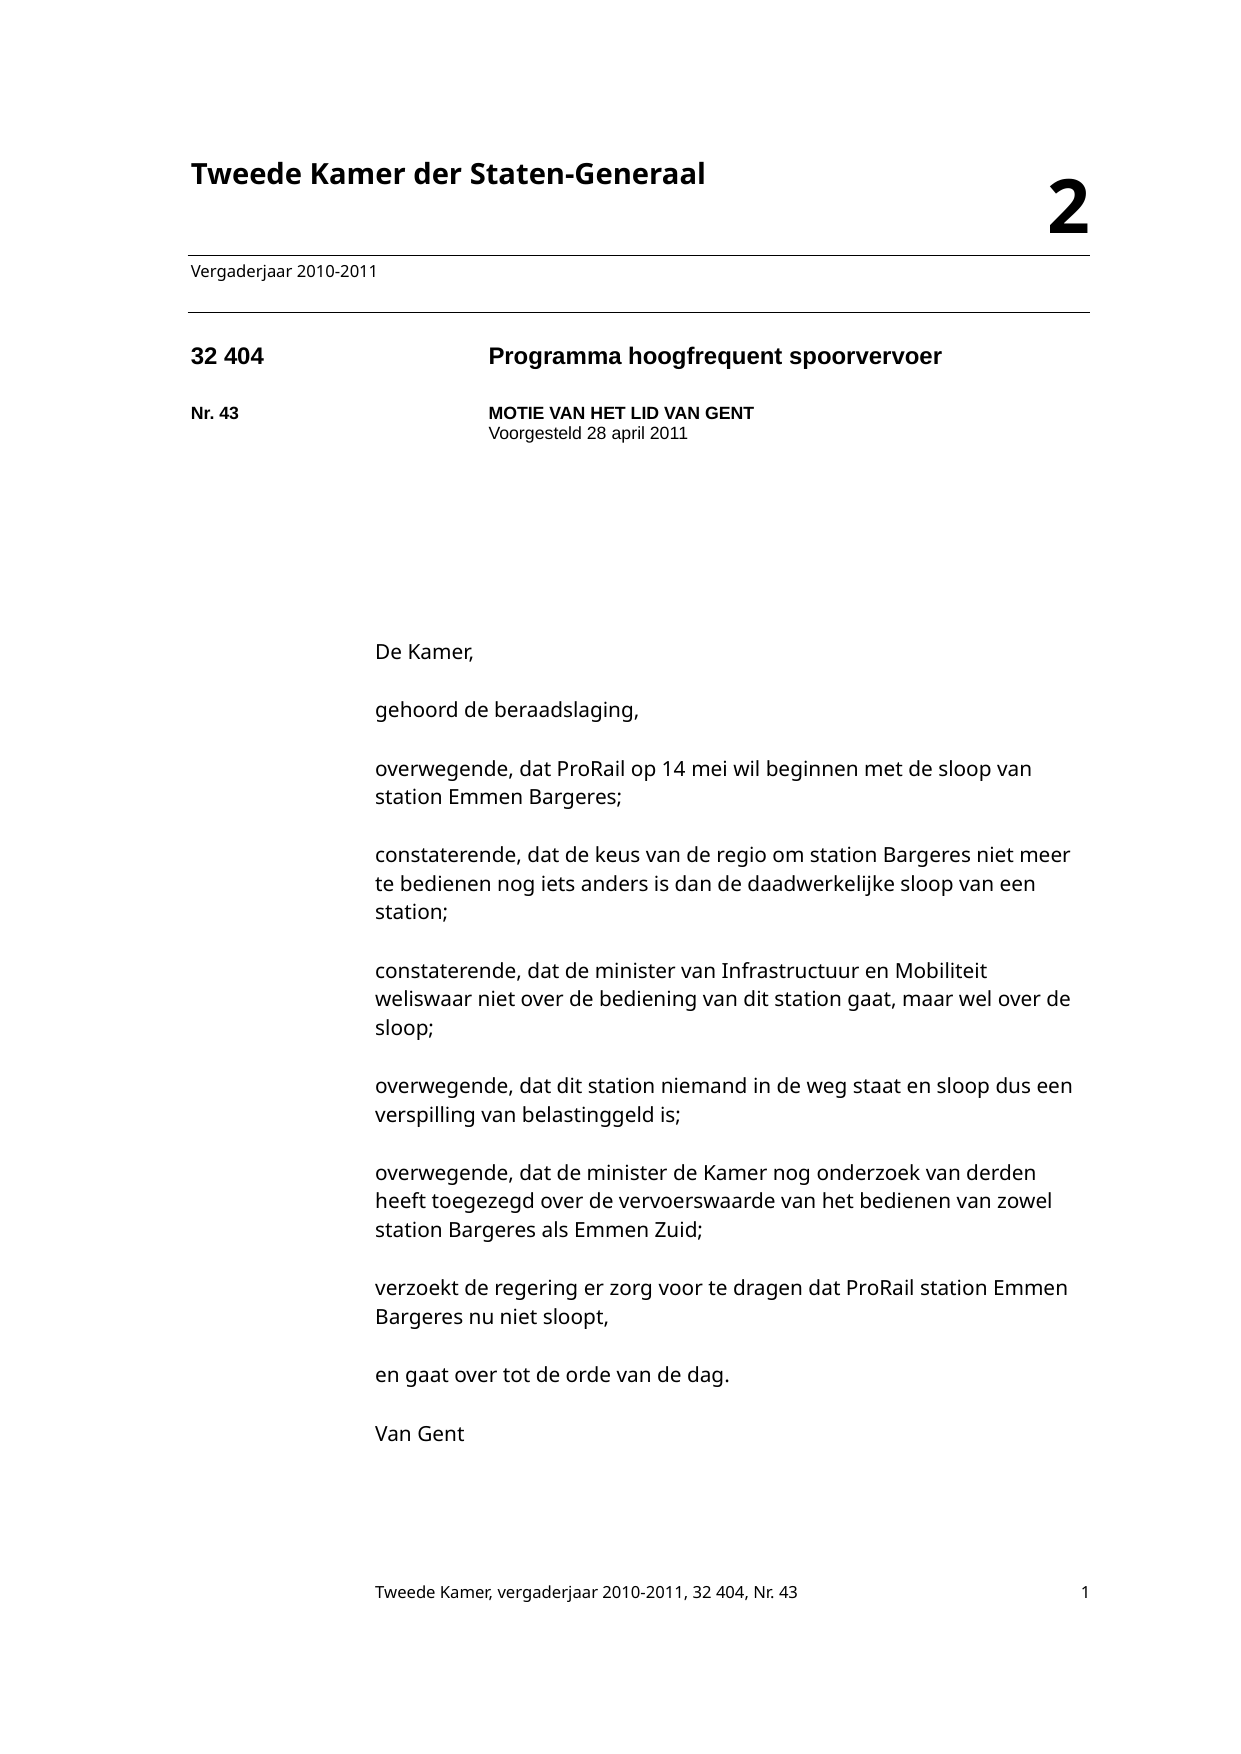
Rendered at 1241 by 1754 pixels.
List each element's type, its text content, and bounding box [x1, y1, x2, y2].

table_cell [188, 313, 485, 339]
table_cell Programma hoogfrequent spoorvervoer [485, 339, 1090, 399]
table_cell Vergaderjaar 2010-2011 [188, 256, 485, 312]
text De Kamer, [375, 637, 1090, 665]
table_cell Nr. 43 [188, 399, 485, 518]
text verzoekt de regering er zorg voor te dragen dat ProRail station Emmen Bargeres nu niet sloopt, [375, 1273, 1090, 1330]
text Van Gent [375, 1419, 1090, 1447]
text constaterende, dat de keus van de regio om station Bargeres niet meer te bedienen nog iets anders is dan de daadwerkelijke sloop van een station; [375, 841, 1090, 926]
text overwegende, dat dit station niemand in de weg staat en sloop dus een verspilling van belastinggeld is; [375, 1071, 1090, 1128]
table_header 2 [910, 150, 1090, 255]
table_cell [485, 256, 1090, 312]
text en gaat over tot de orde van de dag. [375, 1360, 1090, 1389]
text gehoord de beraadslaging, [375, 695, 1090, 724]
table_header Tweede Kamer der Staten-Generaal [188, 150, 909, 255]
text constaterende, dat de minister van Infrastructuur en Mobiliteit weliswaar niet over de bediening van dit station gaat, maar wel over de sloop; [375, 956, 1090, 1041]
table_cell [485, 313, 1090, 339]
table_cell 32 404 [188, 339, 485, 399]
text overwegende, dat de minister de Kamer nog onderzoek van derden heeft toegezegd over de vervoerswaarde van het bedienen van zowel station Bargeres als Emmen Zuid; [375, 1158, 1090, 1243]
text overwegende, dat ProRail op 14 mei wil beginnen met de sloop van station Emmen Bargeres; [375, 754, 1090, 811]
table_cell MOTIE VAN HET LID VAN GENT Voorgesteld 28 april 2011 [485, 399, 1090, 518]
